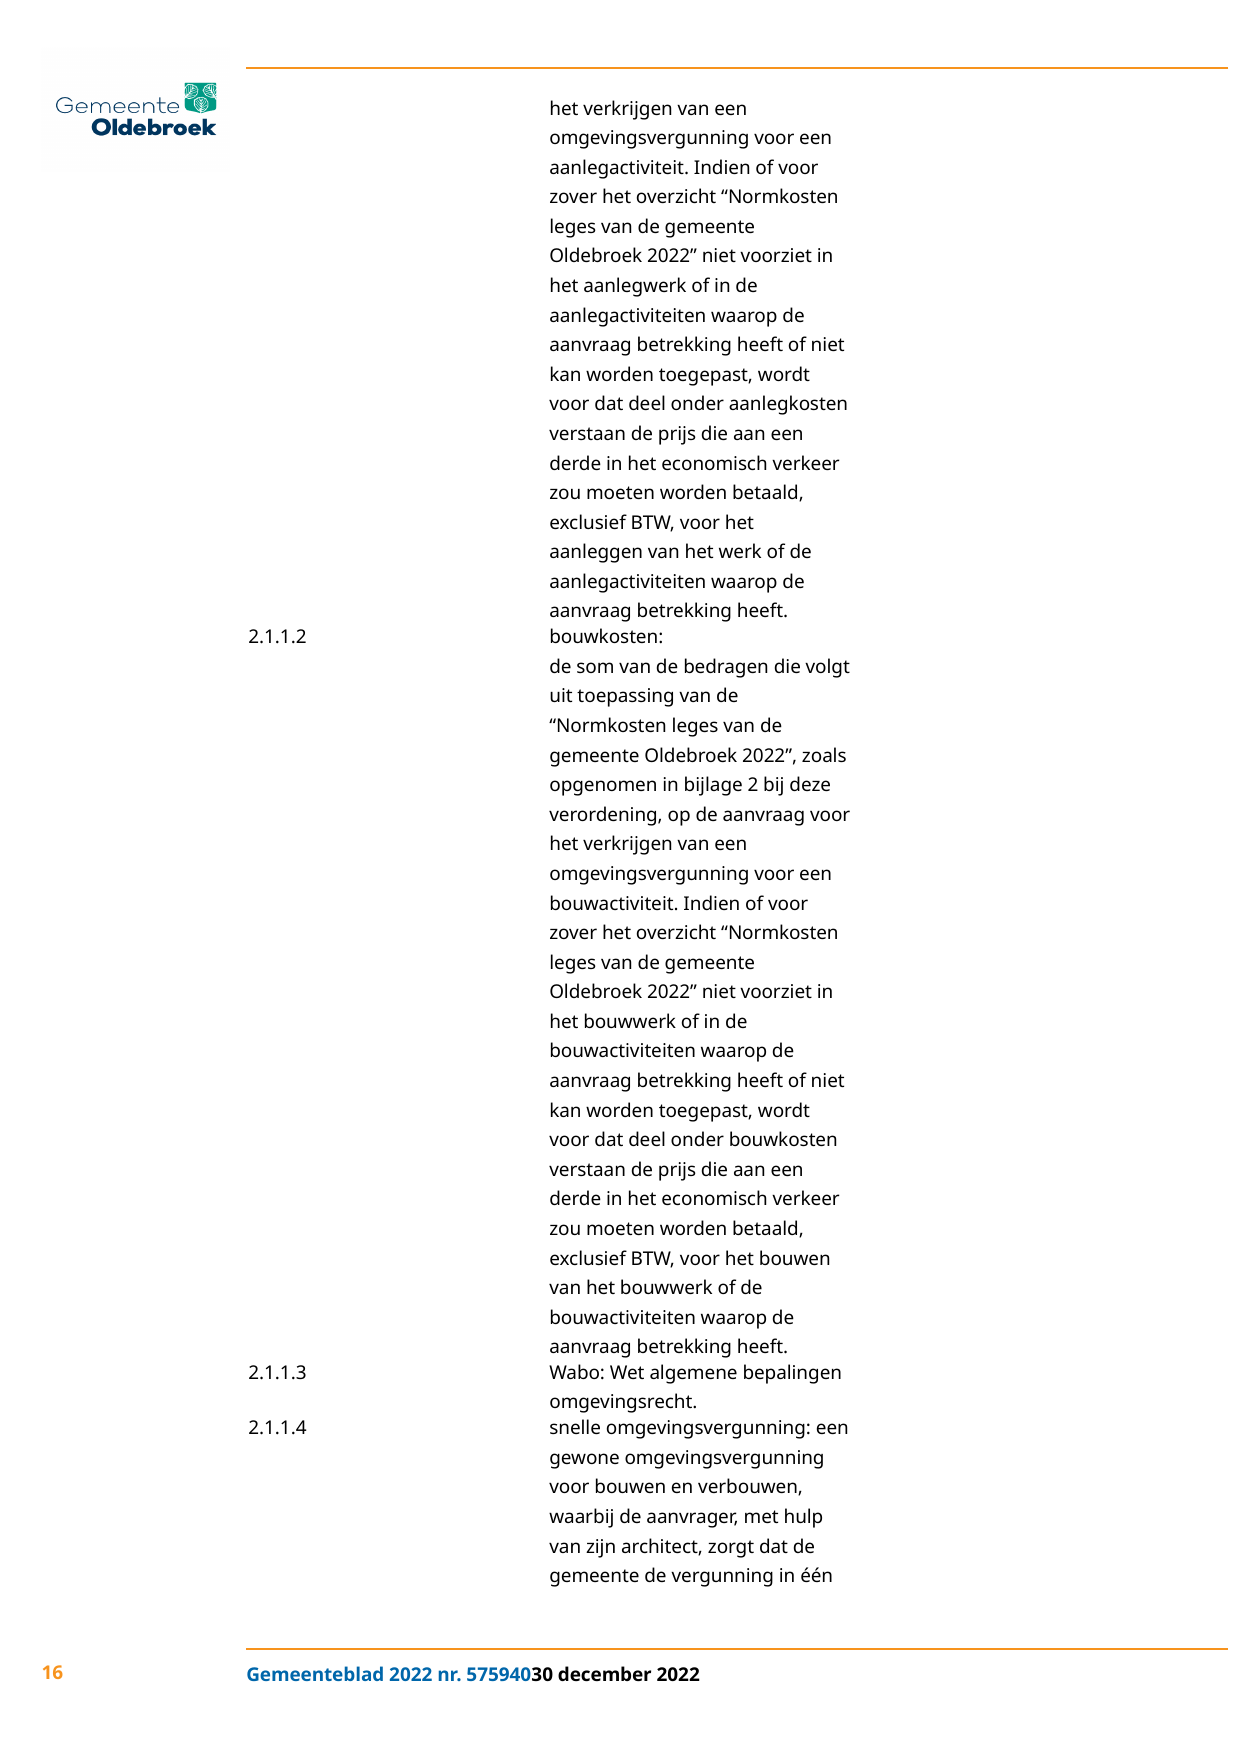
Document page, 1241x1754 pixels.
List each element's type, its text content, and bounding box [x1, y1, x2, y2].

table_cell [850, 95, 1152, 623]
picture [41, 47, 231, 172]
table_cell het verkrijgen van een omgevingsvergunning voor een aanlegactiviteit. Indien of voor zover het overzicht “Normkosten leges van de gemeente Oldebroek 2022” niet voorziet in het aanlegwerk of in de aanlegactiviteiten waarop de aanvraag betrekking heeft of niet kan worden toegepast, wordt voor dat deel onder aanlegkosten verstaan de prijs die aan een derde in het economisch verkeer zou moeten worden betaald, exclusief BTW, voor het aanleggen van het werk of de aanlegactiviteiten waarop de aanvraag betrekking heeft. [549, 95, 850, 623]
table_cell 2.1.1.2 [248, 624, 549, 1359]
table_cell [850, 1415, 1152, 1588]
table_cell 2.1.1.3 [248, 1359, 549, 1414]
table_cell [248, 95, 549, 623]
table_cell [850, 1359, 1152, 1414]
table_cell Wabo: Wet algemene bepalingen omgevingsrecht. [549, 1359, 850, 1414]
table_cell [850, 624, 1152, 1359]
table_cell 2.1.1.4 [248, 1415, 549, 1588]
table_cell snelle omgevingsvergunning: een gewone omgevingsvergunning voor bouwen en verbouwen, waarbij de aanvrager, met hulp van zijn architect, zorgt dat de gemeente de vergunning in één [549, 1415, 850, 1588]
table_cell bouwkosten: de som van de bedragen die volgt uit toepassing van de “Normkosten leges van de gemeente Oldebroek 2022”, zoals opgenomen in bijlage 2 bij deze verordening, op de aanvraag voor het verkrijgen van een omgevingsvergunning voor een bouwactiviteit. Indien of voor zover het overzicht “Normkosten leges van de gemeente Oldebroek 2022” niet voorziet in het bouwwerk of in de bouwactiviteiten waarop de aanvraag betrekking heeft of niet kan worden toegepast, wordt voor dat deel onder bouwkosten verstaan de prijs die aan een derde in het economisch verkeer zou moeten worden betaald, exclusief BTW, voor het bouwen van het bouwwerk of de bouwactiviteiten waarop de aanvraag betrekking heeft. [549, 624, 850, 1359]
